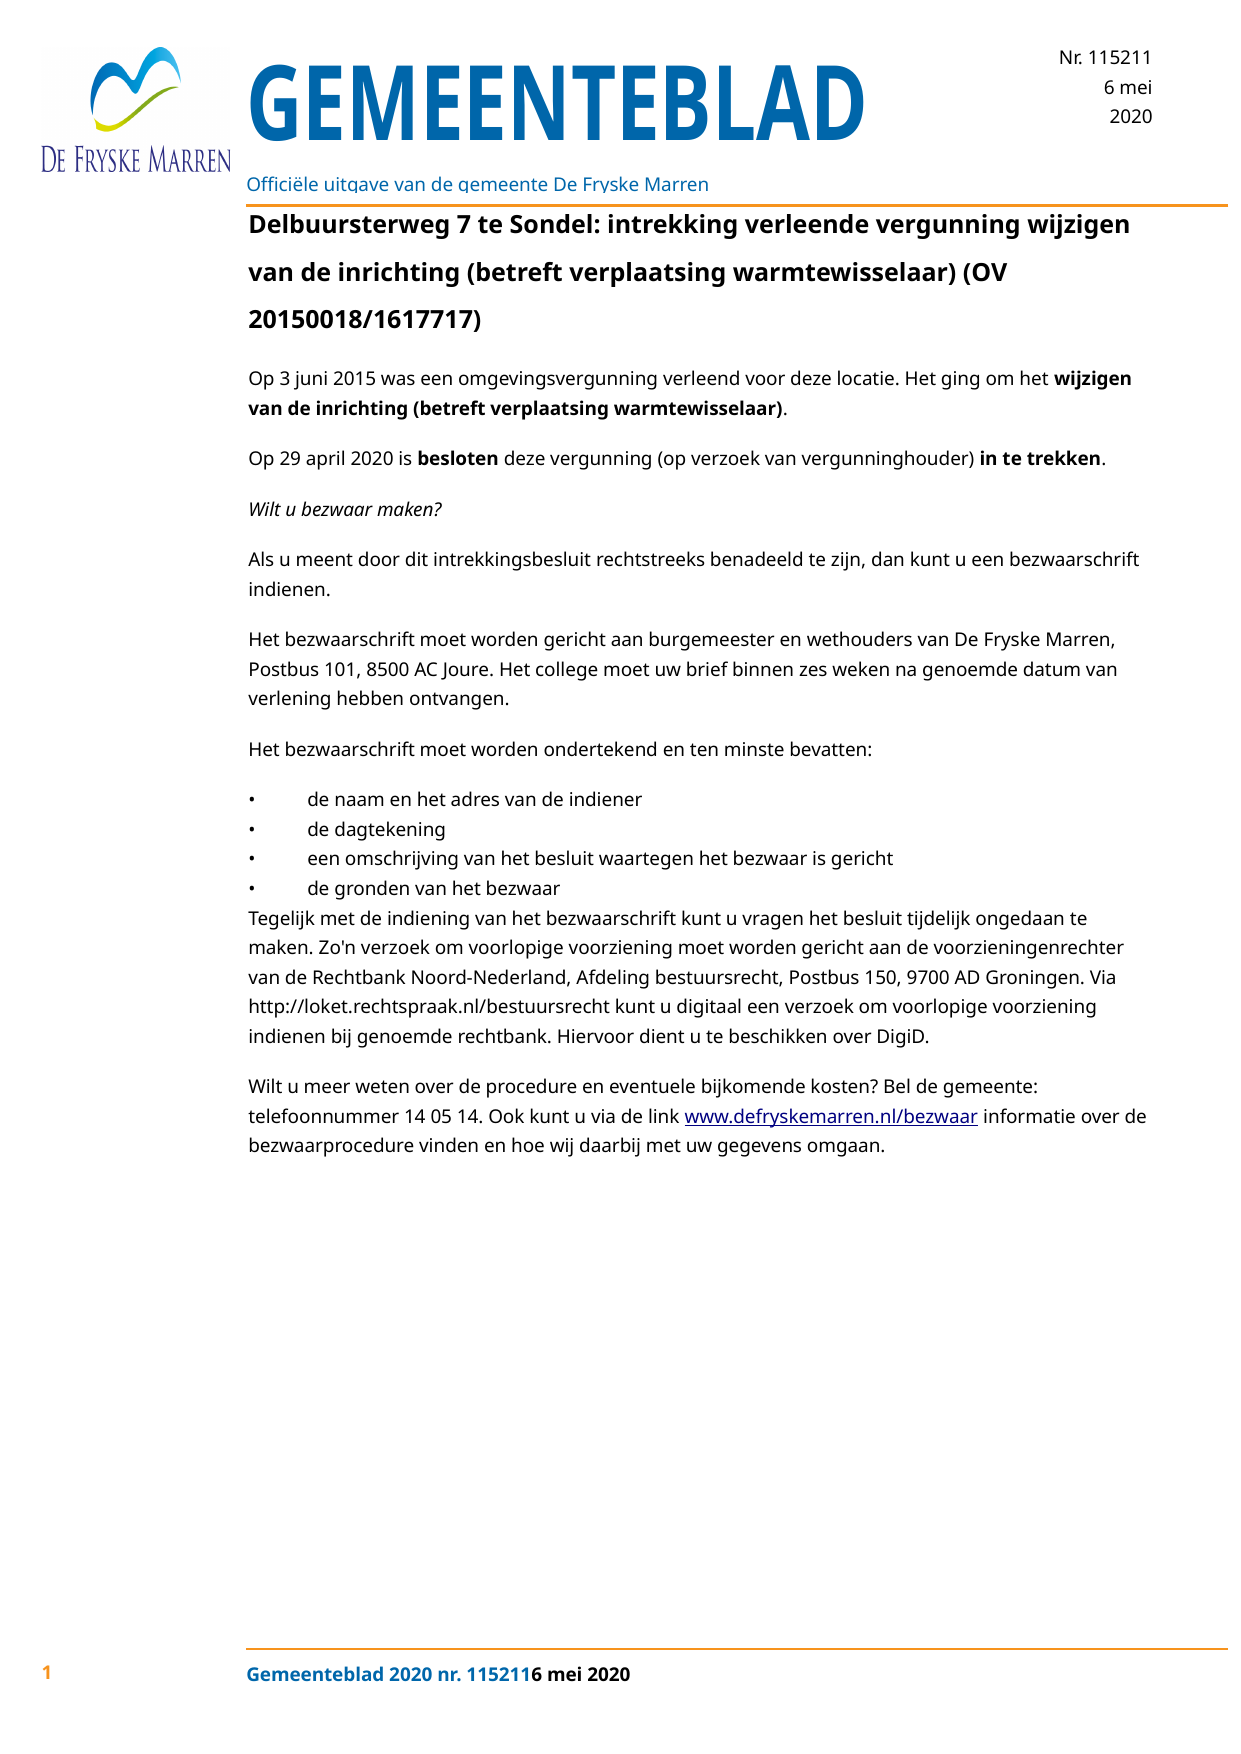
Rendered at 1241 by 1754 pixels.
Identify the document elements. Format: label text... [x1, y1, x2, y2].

text Het bezwaarschrift moet worden ondertekend en ten minste bevatten: [248, 736, 1152, 762]
list een omschrijving van het besluit waartegen het bezwaar is gericht [248, 846, 1152, 871]
list de dagtekening [248, 816, 1152, 842]
text Op 29 april 2020 is besloten deze vergunning (op verzoek van vergunninghouder) in te trekken. [248, 446, 1152, 471]
text Wilt u bezwaar maken? [248, 496, 1152, 522]
list de gronden van het bezwaar [248, 875, 1152, 901]
text Op 3 juni 2015 was een omgevingsvergunning verleend voor deze locatie. Het ging om het wijzigen van de inrichting (betreft verplaatsing warmtewisselaar). [248, 366, 1152, 421]
text Als u meent door dit intrekkingsbesluit rechtstreeks benadeeld te zijn, dan kunt u een bezwaarschrift indienen. [248, 546, 1152, 602]
picture [41, 47, 231, 172]
list de naam en het adres van de indiener [248, 786, 1152, 812]
text Delbuursterweg 7 te Sondel: intrekking verleende vergunning wijzigen van de inrichting (betreft verplaatsing warmtewisselaar) (OV 20150018/1617717) [248, 207, 1152, 336]
text Wilt u meer weten over de procedure en eventuele bijkomende kosten? Bel de gemeente: telefoonnummer 14 05 14. Ook kunt u via de link www.defryskemarren.nl/bezwaar informatie over de bezwaarprocedure vinden en hoe wij daarbij met uw gegevens omgaan. [248, 1073, 1152, 1158]
text Het bezwaarschrift moet worden gericht aan burgemeester en wethouders van De Fryske Marren, Postbus 101, 8500 AC Joure. Het college moet uw brief binnen zes weken na genoemde datum van verlening hebben ontvangen. [248, 626, 1152, 711]
text Tegelijk met de indiening van het bezwaarschrift kunt u vragen het besluit tijdelijk ongedaan te maken. Zo'n verzoek om voorlopige voorziening moet worden gericht aan de voorzieningenrechter van de Rechtbank Noord-Nederland, Afdeling bestuursrecht, Postbus 150, 9700 AD Groningen. Via http://loket.rechtspraak.nl/bestuursrecht kunt u digitaal een verzoek om voorlopige voorziening indienen bij genoemde rechtbank. Hiervoor dient u te beschikken over DigiD. [248, 905, 1152, 1049]
